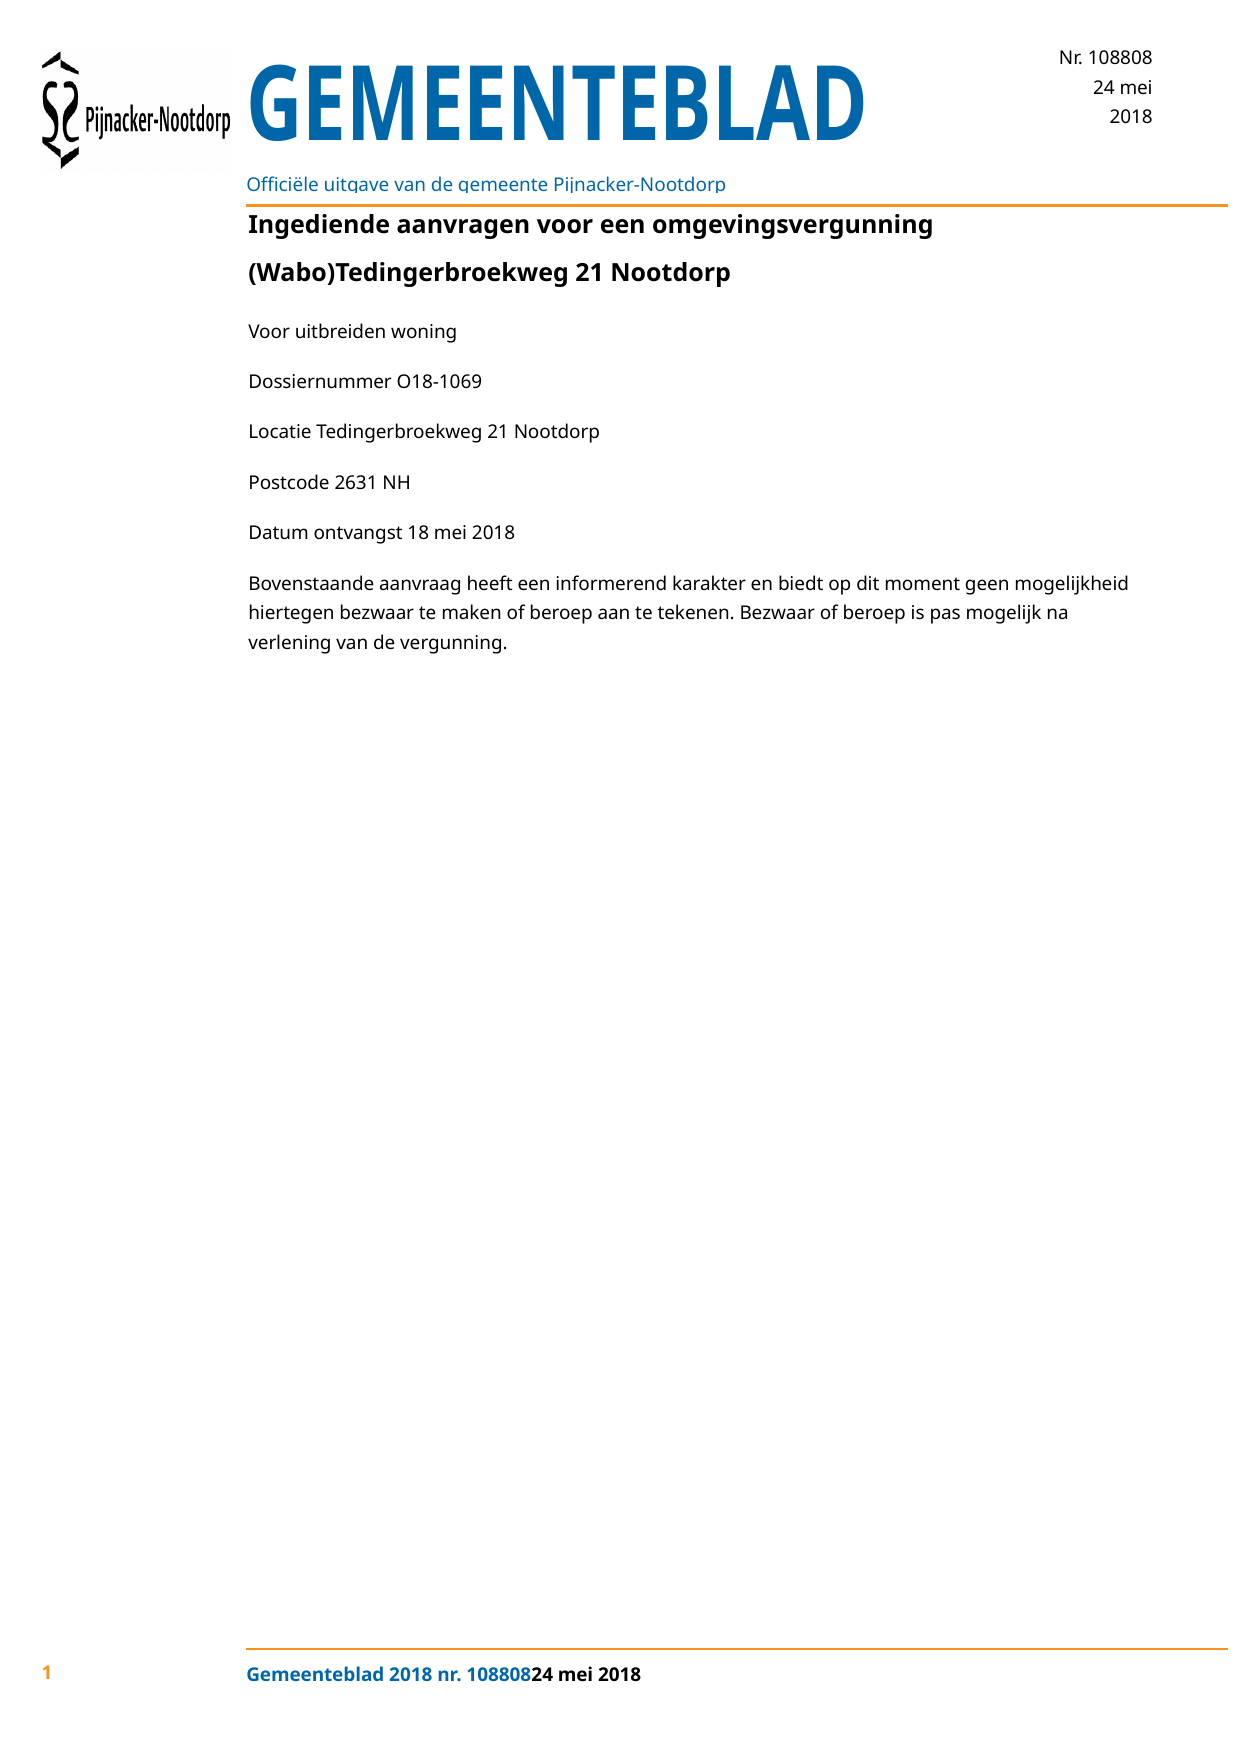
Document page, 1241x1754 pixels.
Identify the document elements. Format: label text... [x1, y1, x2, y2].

text Bovenstaande aanvraag heeft een informerend karakter en biedt op dit moment geen mogelijkheid hiertegen bezwaar te maken of beroep aan te tekenen. Bezwaar of beroep is pas mogelijk na verlening van de vergunning. [248, 570, 1152, 655]
text Postcode 2631 NH [248, 469, 1152, 495]
text Locatie Tedingerbroekweg 21 Nootdorp [248, 419, 1152, 444]
text Ingediende aanvragen voor een omgevingsvergunning (Wabo)Tedingerbroekweg 21 Nootdorp [248, 207, 1152, 288]
text Dossiernummer O18-1069 [248, 368, 1152, 394]
picture [41, 47, 231, 172]
text Datum ontvangst 18 mei 2018 [248, 519, 1152, 545]
text Voor uitbreiden woning [248, 318, 1152, 344]
